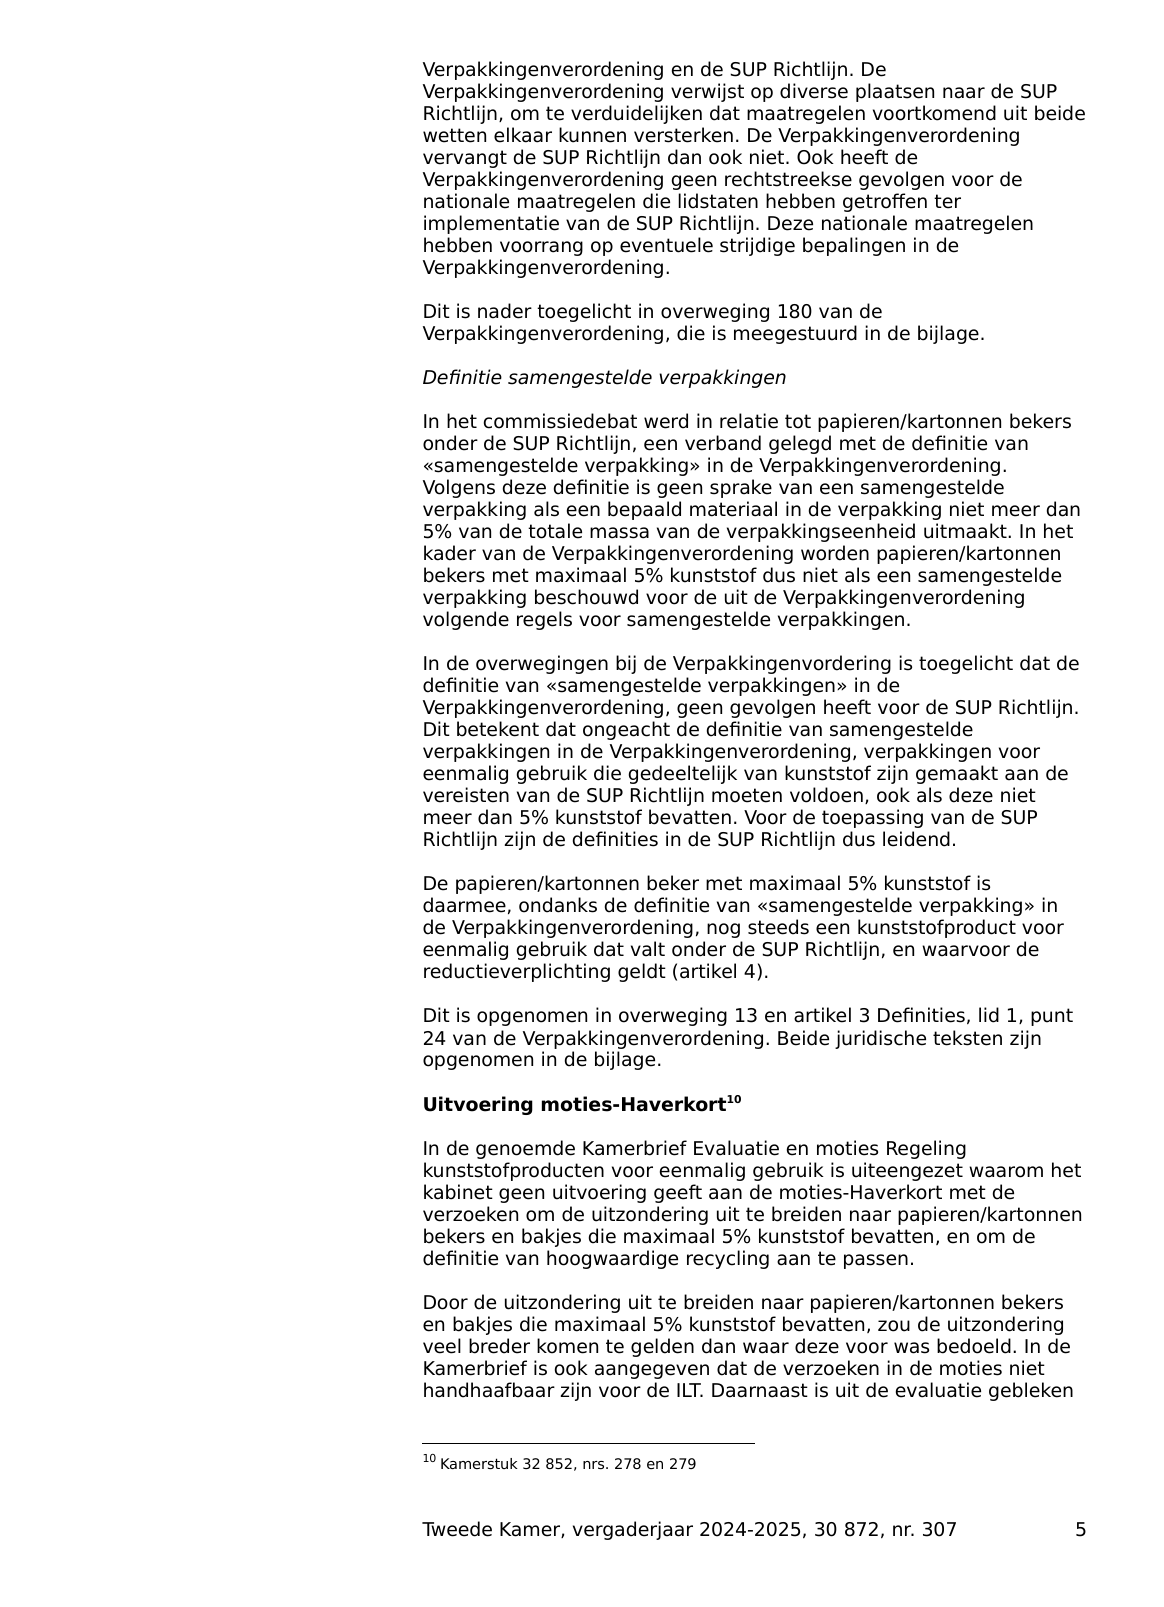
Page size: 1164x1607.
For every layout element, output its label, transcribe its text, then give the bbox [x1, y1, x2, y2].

text Dit is nader toegelicht in overweging 180 van de Verpakkingenverordening, die is meegestuurd in de bijlage. [422, 301, 1087, 345]
text Dit is opgenomen in overweging 13 en artikel 3 Definities, lid 1, punt 24 van de Verpakkingenverordening. Beide juridische teksten zijn opgenomen in de bijlage. [422, 1005, 1087, 1071]
subtitle Definitie samengestelde verpakkingen [422, 367, 1087, 389]
text Verpakkingenverordening en de SUP Richtlijn. De Verpakkingenverordening verwijst op diverse plaatsen naar de SUP Richtlijn, om te verduidelijken dat maatregelen voortkomend uit beide wetten elkaar kunnen versterken. De Verpakkingenverordening vervangt de SUP Richtlijn dan ook niet. Ook heeft de Verpakkingenverordening geen rechtstreekse gevolgen voor de nationale maatregelen die lidstaten hebben getroffen ter implementatie van de SUP Richtlijn. Deze nationale maatregelen hebben voorrang op eventuele strijdige bepalingen in de Verpakkingenverordening. [422, 59, 1087, 279]
subtitle Uitvoering moties-Haverkort [422, 1093, 1087, 1116]
text In het commissiedebat werd in relatie tot papieren/kartonnen bekers onder de SUP Richtlijn, een verband gelegd met de definitie van «samengestelde verpakking» in de Verpakkingenverordening. Volgens deze definitie is geen sprake van een samengestelde verpakking als een bepaald materiaal in de verpakking niet meer dan 5% van de totale massa van de verpakkingseenheid uitmaakt. In het kader van de Verpakkingenverordening worden papieren/kartonnen bekers met maximaal 5% kunststof dus niet als een samengestelde verpakking beschouwd voor de uit de Verpakkingenverordening volgende regels voor samengestelde verpakkingen. [422, 411, 1087, 631]
text Door de uitzondering uit te breiden naar papieren/kartonnen bekers en bakjes die maximaal 5% kunststof bevatten, zou de uitzondering veel breder komen te gelden dan waar deze voor was bedoeld. In de Kamerbrief is ook aangegeven dat de verzoeken in de moties niet handhaafbaar zijn voor de ILT. Daarnaast is uit de evaluatie gebleken [422, 1292, 1087, 1402]
text In de overwegingen bij de Verpakkingenvordering is toegelicht dat de definitie van «samengestelde verpakkingen» in de Verpakkingenverordening, geen gevolgen heeft voor de SUP Richtlijn. Dit betekent dat ongeacht de definitie van samengestelde verpakkingen in de Verpakkingenverordening, verpakkingen voor eenmalig gebruik die gedeeltelijk van kunststof zijn gemaakt aan de vereisten van de SUP Richtlijn moeten voldoen, ook als deze niet meer dan 5% kunststof bevatten. Voor de toepassing van de SUP Richtlijn zijn de definities in de SUP Richtlijn dus leidend. [422, 653, 1087, 851]
text In de genoemde Kamerbrief Evaluatie en moties Regeling kunststofproducten voor eenmalig gebruik is uiteengezet waarom het kabinet geen uitvoering geeft aan de moties-Haverkort met de verzoeken om de uitzondering uit te breiden naar papieren/kartonnen bekers en bakjes die maximaal 5% kunststof bevatten, en om de definitie van hoogwaardige recycling aan te passen. [422, 1138, 1087, 1269]
text De papieren/kartonnen beker met maximaal 5% kunststof is daarmee, ondanks de definitie van «samengestelde verpakking» in de Verpakkingenverordening, nog steeds een kunststofproduct voor eenmalig gebruik dat valt onder de SUP Richtlijn, en waarvoor de reductieverplichting geldt (artikel 4). [422, 873, 1087, 983]
text Kamerstuk 32 852, nrs. 278 en 279 [422, 1452, 1087, 1474]
